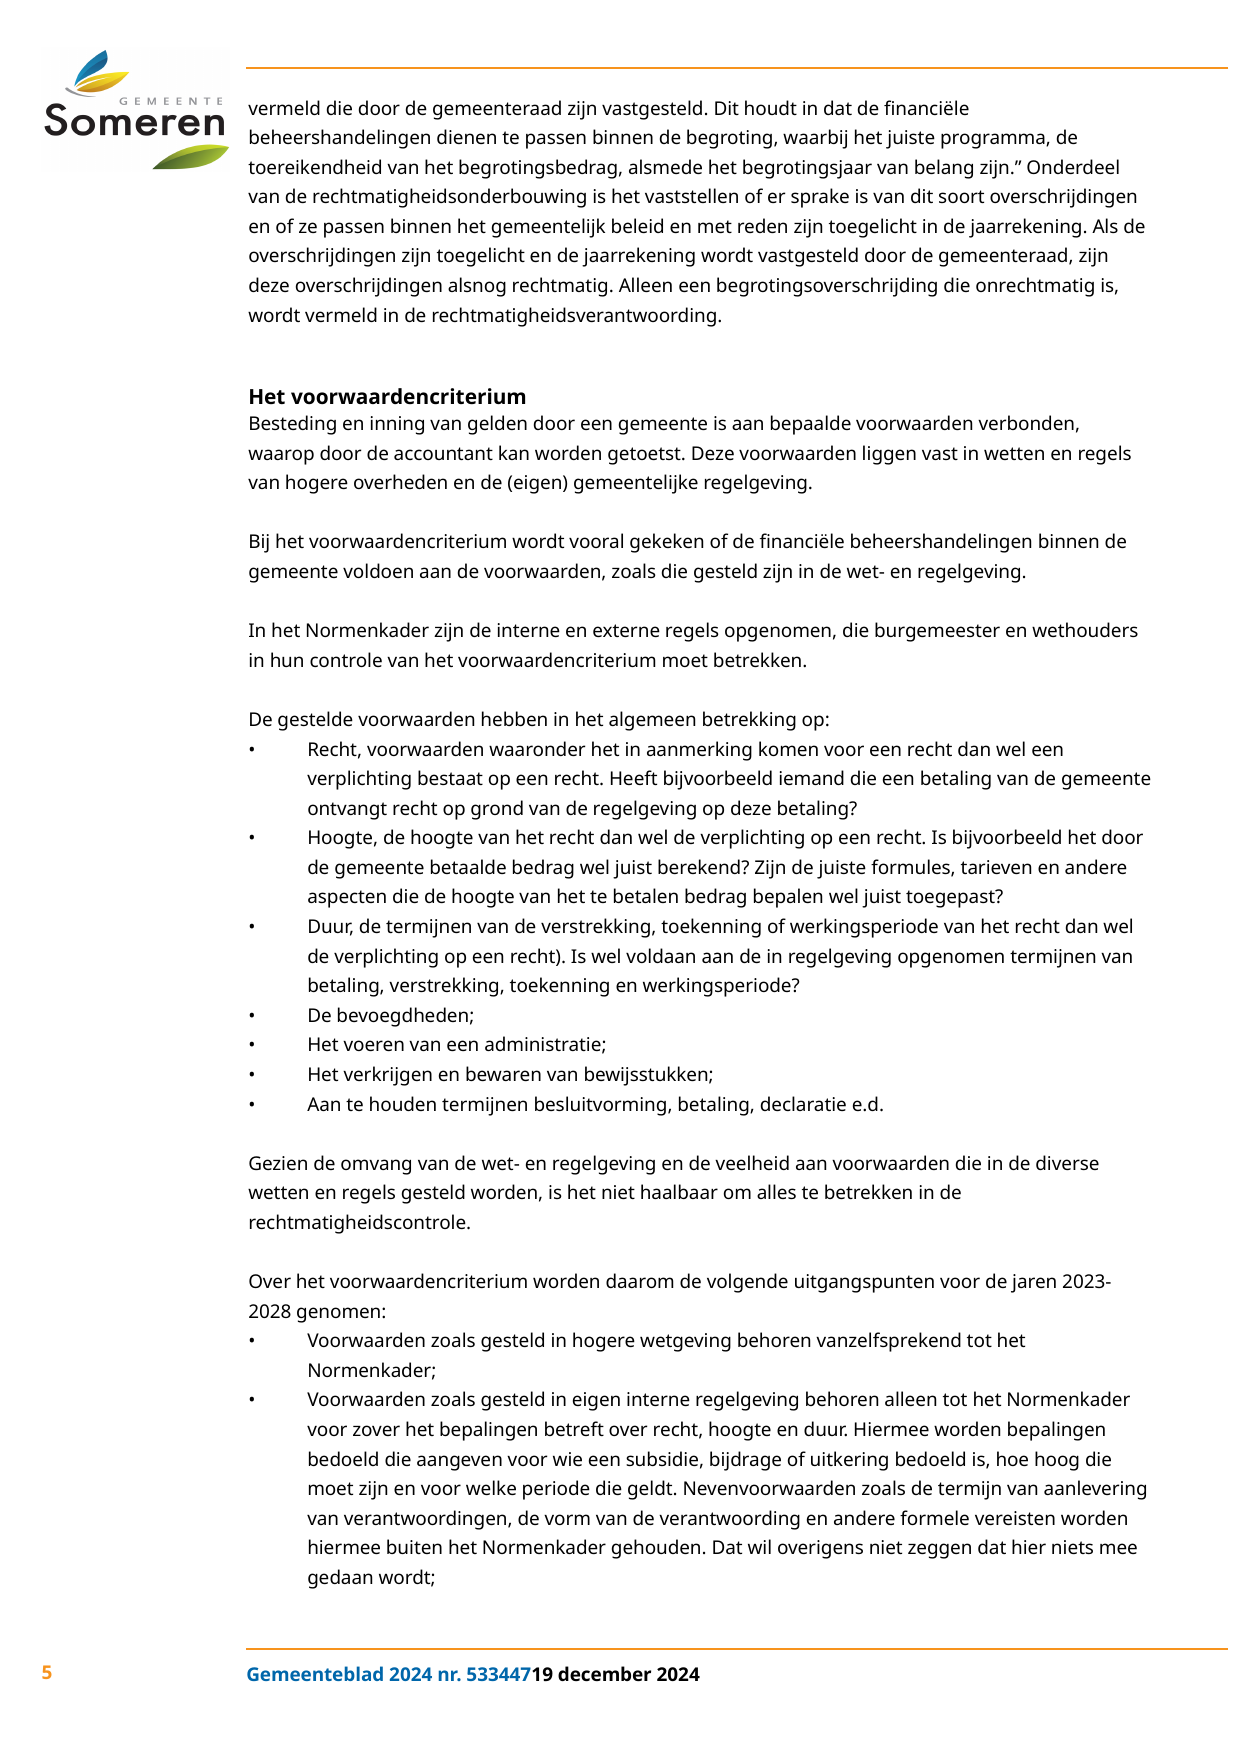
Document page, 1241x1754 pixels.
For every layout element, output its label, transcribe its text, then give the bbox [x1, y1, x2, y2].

text Het voorwaardencriterium [248, 382, 1152, 410]
text De gestelde voorwaarden hebben in het algemeen betrekking op: [248, 706, 1152, 732]
text Gezien de omvang van de wet- en regelgeving en de veelheid aan voorwaarden die in de diverse wetten en regels gesteld worden, is het niet haalbaar om alles te betrekken in de rechtmatigheidscontrole. [248, 1150, 1152, 1235]
list Het voeren van een administratie; [248, 1032, 1152, 1057]
list Voorwaarden zoals gesteld in eigen interne regelgeving behoren alleen tot het Normenkader voor zover het bepalingen betreft over recht, hoogte en duur. Hiermee worden bepalingen bedoeld die aangeven voor wie een subsidie, bijdrage of uitkering bedoeld is, hoe hoog die moet zijn en voor welke periode die geldt. Nevenvoorwaarden zoals de termijn van aanlevering van verantwoordingen, de vorm van de verantwoording en andere formele vereisten worden hiermee buiten het Normenkader gehouden. Dat wil overigens niet zeggen dat hier niets mee gedaan wordt; [248, 1387, 1152, 1590]
text vermeld die door de gemeenteraad zijn vastgesteld. Dit houdt in dat de financiële beheershandelingen dienen te passen binnen de begroting, waarbij het juiste programma, de toereikendheid van het begrotingsbedrag, alsmede het begrotingsjaar van belang zijn.” Onderdeel van de rechtmatigheidsonderbouwing is het vaststellen of er sprake is van dit soort overschrijdingen en of ze passen binnen het gemeentelijk beleid en met reden zijn toegelicht in de jaarrekening. Als de overschrijdingen zijn toegelicht en de jaarrekening wordt vastgesteld door de gemeenteraad, zijn deze overschrijdingen alsnog rechtmatig. Alleen een begrotingsoverschrijding die onrechtmatig is, wordt vermeld in de rechtmatigheidsverantwoording. [248, 95, 1152, 328]
text In het Normenkader zijn de interne en externe regels opgenomen, die burgemeester en wethouders in hun controle van het voorwaardencriterium moet betrekken. [248, 617, 1152, 673]
list Hoogte, de hoogte van het recht dan wel de verplichting op een recht. Is bijvoorbeeld het door de gemeente betaalde bedrag wel juist berekend? Zijn de juiste formules, tarieven en andere aspecten die de hoogte van het te betalen bedrag bepalen wel juist toegepast? [248, 824, 1152, 909]
text Besteding en inning van gelden door een gemeente is aan bepaalde voorwaarden verbonden, waarop door de accountant kan worden getoetst. Deze voorwaarden liggen vast in wetten en regels van hogere overheden en de (eigen) gemeentelijke regelgeving. [248, 410, 1152, 495]
list Duur, de termijnen van de verstrekking, toekenning of werkingsperiode van het recht dan wel de verplichting op een recht). Is wel voldaan aan de in regelgeving opgenomen termijnen van betaling, verstrekking, toekenning en werkingsperiode? [248, 913, 1152, 998]
list De bevoegdheden; [248, 1002, 1152, 1028]
text Over het voorwaardencriterium worden daarom de volgende uitgangspunten voor de jaren 2023-2028 genomen: [248, 1268, 1152, 1323]
list Recht, voorwaarden waaronder het in aanmerking komen voor een recht dan wel een verplichting bestaat op een recht. Heeft bijvoorbeeld iemand die een betaling van de gemeente ontvangt recht op grond van de regelgeving op deze betaling? [248, 736, 1152, 821]
text Bij het voorwaardencriterium wordt vooral gekeken of de financiële beheershandelingen binnen de gemeente voldoen aan de voorwaarden, zoals die gesteld zijn in de wet- en regelgeving. [248, 529, 1152, 584]
list Het verkrijgen en bewaren van bewijsstukken; [248, 1061, 1152, 1087]
list Aan te houden termijnen besluitvorming, betaling, declaratie e.d. [248, 1091, 1152, 1116]
list Voorwaarden zoals gesteld in hogere wetgeving behoren vanzelfsprekend tot het Normenkader; [248, 1327, 1152, 1383]
picture [41, 47, 231, 172]
